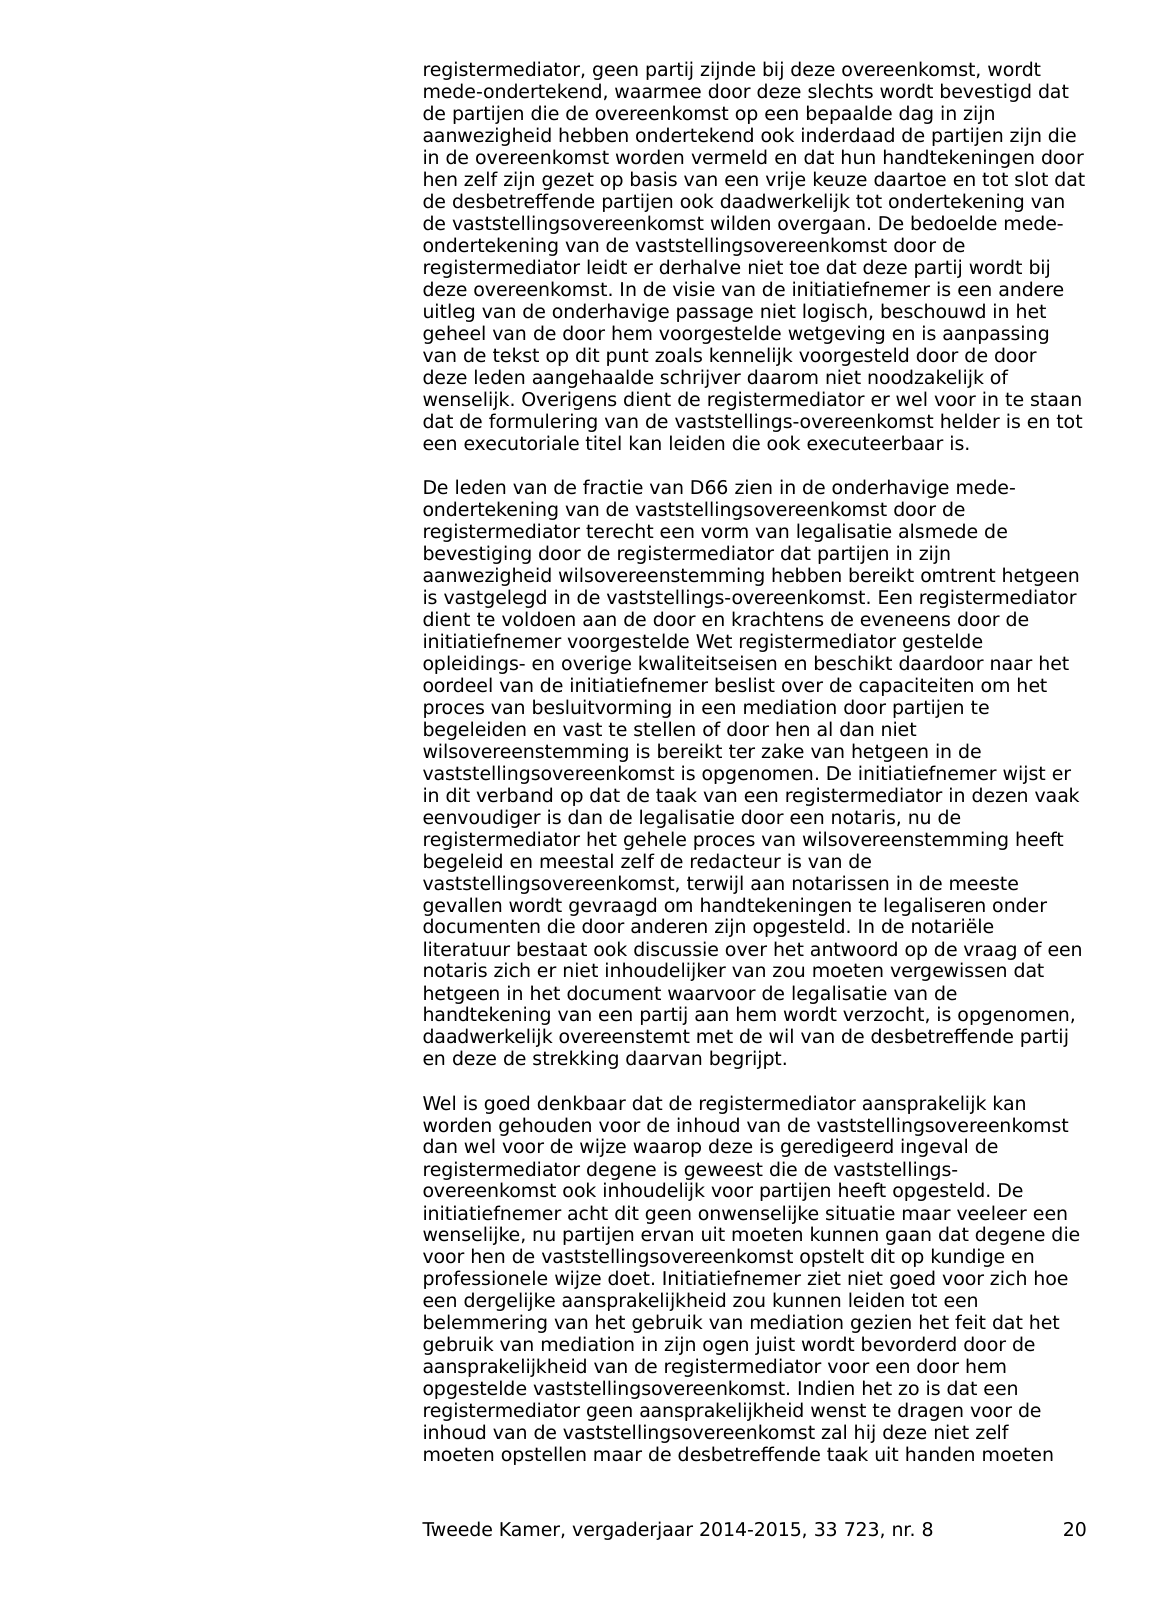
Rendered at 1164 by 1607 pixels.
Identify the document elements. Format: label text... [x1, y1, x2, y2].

text registermediator, geen partij zijnde bij deze overeenkomst, wordt mede-ondertekend, waarmee door deze slechts wordt bevestigd dat de partijen die de overeenkomst op een bepaalde dag in zijn aanwezigheid hebben ondertekend ook inderdaad de partijen zijn die in de overeenkomst worden vermeld en dat hun handtekeningen door hen zelf zijn gezet op basis van een vrije keuze daartoe en tot slot dat de desbetreffende partijen ook daadwerkelijk tot ondertekening van de vaststellingsovereenkomst wilden overgaan. De bedoelde mede-ondertekening van de vaststellingsovereenkomst door de registermediator leidt er derhalve niet toe dat deze partij wordt bij deze overeenkomst. In de visie van de initiatiefnemer is een andere uitleg van de onderhavige passage niet logisch, beschouwd in het geheel van de door hem voorgestelde wetgeving en is aanpassing van de tekst op dit punt zoals kennelijk voorgesteld door de door deze leden aangehaalde schrijver daarom niet noodzakelijk of wenselijk. Overigens dient de registermediator er wel voor in te staan dat de formulering van de vaststellings-overeenkomst helder is en tot een executoriale titel kan leiden die ook executeerbaar is. [422, 59, 1087, 455]
text Wel is goed denkbaar dat de registermediator aansprakelijk kan worden gehouden voor de inhoud van de vaststellingsovereenkomst dan wel voor de wijze waarop deze is geredigeerd ingeval de registermediator degene is geweest die de vaststellings-overeenkomst ook inhoudelijk voor partijen heeft opgesteld. De initiatiefnemer acht dit geen onwenselijke situatie maar veeleer een wenselijke, nu partijen ervan uit moeten kunnen gaan dat degene die voor hen de vaststellingsovereenkomst opstelt dit op kundige en professionele wijze doet. Initiatiefnemer ziet niet goed voor zich hoe een dergelijke aansprakelijkheid zou kunnen leiden tot een belemmering van het gebruik van mediation gezien het feit dat het gebruik van mediation in zijn ogen juist wordt bevorderd door de aansprakelijkheid van de registermediator voor een door hem opgestelde vaststellingsovereenkomst. Indien het zo is dat een registermediator geen aansprakelijkheid wenst te dragen voor de inhoud van de vaststellingsovereenkomst zal hij deze niet zelf moeten opstellen maar de desbetreffende taak uit handen moeten [422, 1092, 1087, 1466]
text De leden van de fractie van D66 zien in de onderhavige mede-ondertekening van de vaststellingsovereenkomst door de registermediator terecht een vorm van legalisatie alsmede de bevestiging door de registermediator dat partijen in zijn aanwezigheid wilsovereenstemming hebben bereikt omtrent hetgeen is vastgelegd in de vaststellings-overeenkomst. Een registermediator dient te voldoen aan de door en krachtens de eveneens door de initiatiefnemer voorgestelde Wet registermediator gestelde opleidings- en overige kwaliteitseisen en beschikt daardoor naar het oordeel van de initiatiefnemer beslist over de capaciteiten om het proces van besluitvorming in een mediation door partijen te begeleiden en vast te stellen of door hen al dan niet wilsovereenstemming is bereikt ter zake van hetgeen in de vaststellingsovereenkomst is opgenomen. De initiatiefnemer wijst er in dit verband op dat de taak van een registermediator in dezen vaak eenvoudiger is dan de legalisatie door een notaris, nu de registermediator het gehele proces van wilsovereenstemming heeft begeleid en meestal zelf de redacteur is van de vaststellingsovereenkomst, terwijl aan notarissen in de meeste gevallen wordt gevraagd om handtekeningen te legaliseren onder documenten die door anderen zijn opgesteld. In de notariële literatuur bestaat ook discussie over het antwoord op de vraag of een notaris zich er niet inhoudelijker van zou moeten vergewissen dat hetgeen in het document waarvoor de legalisatie van de handtekening van een partij aan hem wordt verzocht, is opgenomen, daadwerkelijk overeenstemt met de wil van de desbetreffende partij en deze de strekking daarvan begrijpt. [422, 477, 1087, 1070]
